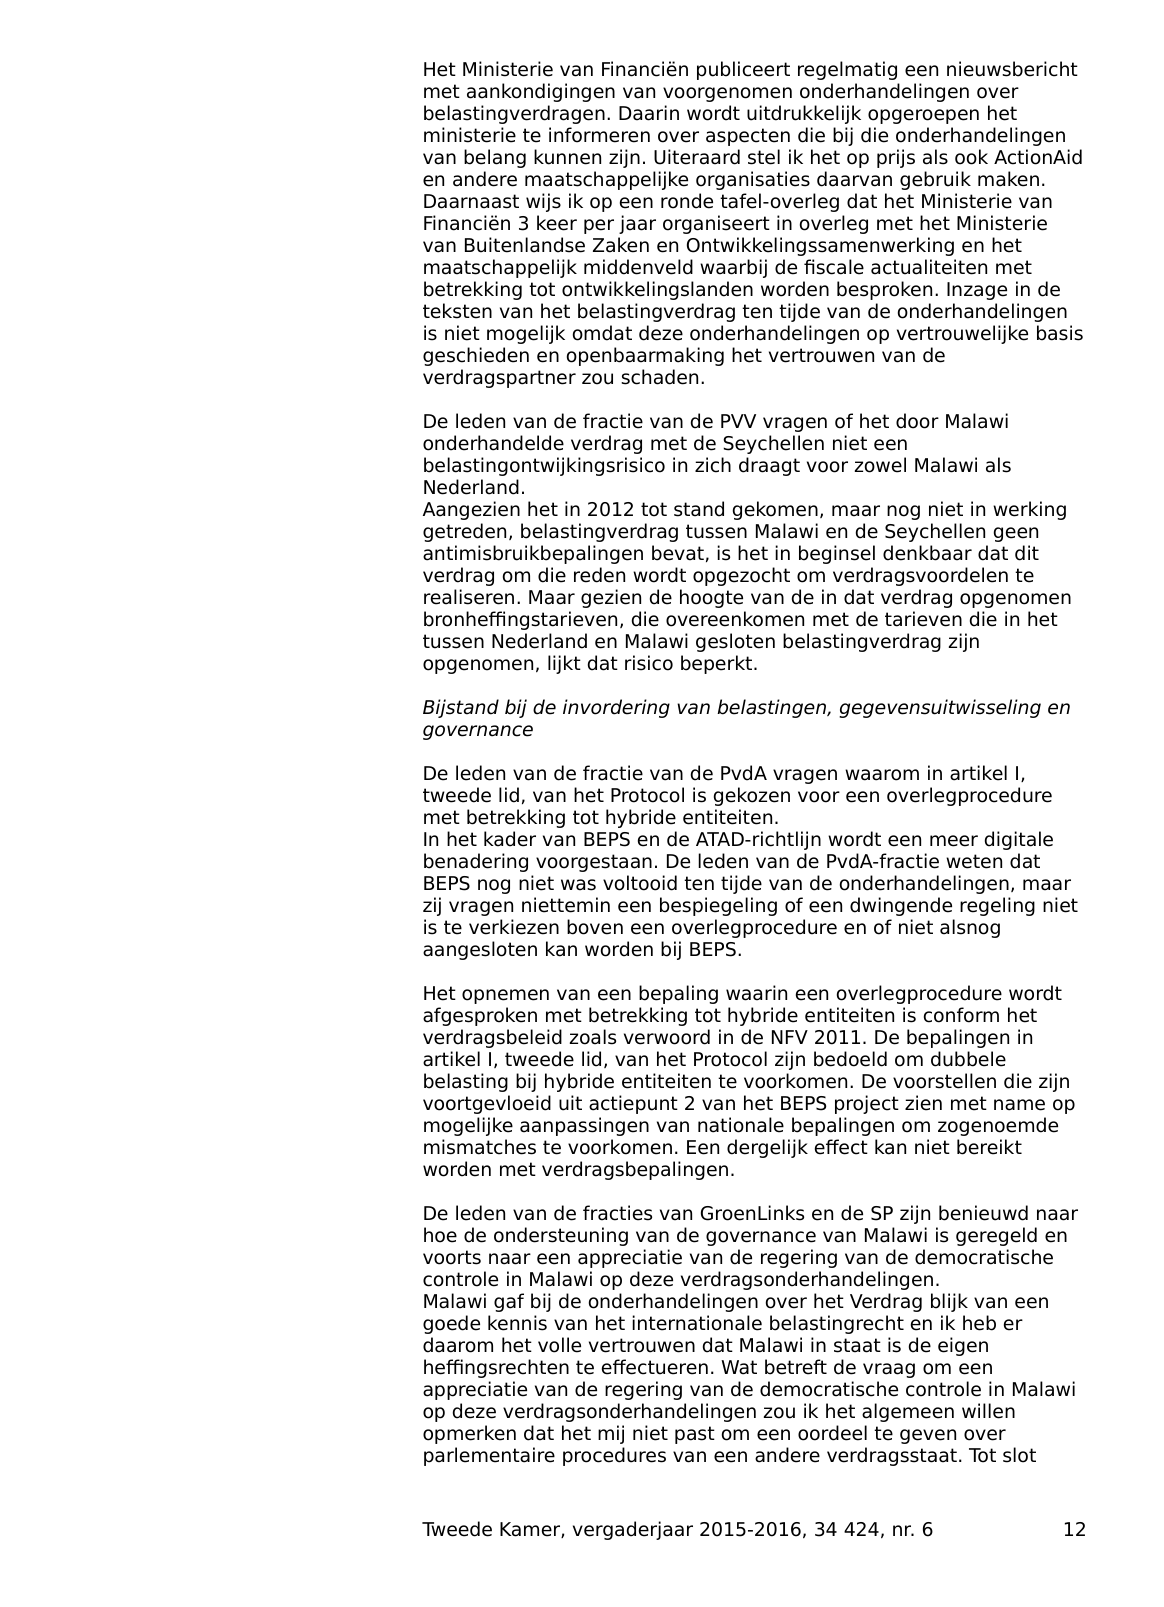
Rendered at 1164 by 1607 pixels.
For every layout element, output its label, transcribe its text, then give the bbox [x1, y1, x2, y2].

text Het Ministerie van Financiën publiceert regelmatig een nieuwsbericht met aankondigingen van voorgenomen onderhandelingen over belastingverdragen. Daarin wordt uitdrukkelijk opgeroepen het ministerie te informeren over aspecten die bij die onderhandelingen van belang kunnen zijn. Uiteraard stel ik het op prijs als ook ActionAid en andere maatschappelijke organisaties daarvan gebruik maken. Daarnaast wijs ik op een ronde tafel-overleg dat het Ministerie van Financiën 3 keer per jaar organiseert in overleg met het Ministerie van Buitenlandse Zaken en Ontwikkelingssamenwerking en het maatschappelijk middenveld waarbij de fiscale actualiteiten met betrekking tot ontwikkelingslanden worden besproken. Inzage in de teksten van het belastingverdrag ten tijde van de onderhandelingen is niet mogelijk omdat deze onderhandelingen op vertrouwelijke basis geschieden en openbaarmaking het vertrouwen van de verdragspartner zou schaden. [422, 59, 1087, 389]
text De leden van de fractie van de PVV vragen of het door Malawi onderhandelde verdrag met de Seychellen niet een belastingontwijkingsrisico in zich draagt voor zowel Malawi als Nederland. [422, 411, 1087, 499]
text Malawi gaf bij de onderhandelingen over het Verdrag blijk van een goede kennis van het internationale belastingrecht en ik heb er daarom het volle vertrouwen dat Malawi in staat is de eigen heffingsrechten te effectueren. Wat betreft de vraag om een appreciatie van de regering van de democratische controle in Malawi op deze verdragsonderhandelingen zou ik het algemeen willen opmerken dat het mij niet past om een oordeel te geven over parlementaire procedures van een andere verdragsstaat. Tot slot [422, 1291, 1087, 1467]
text De leden van de fracties van GroenLinks en de SP zijn benieuwd naar hoe de ondersteuning van de governance van Malawi is geregeld en voorts naar een appreciatie van de regering van de democratische controle in Malawi op deze verdragsonderhandelingen. [422, 1203, 1087, 1291]
text De leden van de fractie van de PvdA vragen waarom in artikel I, tweede lid, van het Protocol is gekozen voor een overlegprocedure met betrekking tot hybride entiteiten. [422, 763, 1087, 829]
text In het kader van BEPS en de ATAD-richtlijn wordt een meer digitale benadering voorgestaan. De leden van de PvdA-fractie weten dat BEPS nog niet was voltooid ten tijde van de onderhandelingen, maar zij vragen niettemin een bespiegeling of een dwingende regeling niet is te verkiezen boven een overlegprocedure en of niet alsnog aangesloten kan worden bij BEPS. [422, 829, 1087, 961]
text Aangezien het in 2012 tot stand gekomen, maar nog niet in werking getreden, belastingverdrag tussen Malawi en de Seychellen geen antimisbruikbepalingen bevat, is het in beginsel denkbaar dat dit verdrag om die reden wordt opgezocht om verdragsvoordelen te realiseren. Maar gezien de hoogte van de in dat verdrag opgenomen bronheffingstarieven, die overeenkomen met de tarieven die in het tussen Nederland en Malawi gesloten belastingverdrag zijn opgenomen, lijkt dat risico beperkt. [422, 499, 1087, 675]
text Het opnemen van een bepaling waarin een overlegprocedure wordt afgesproken met betrekking tot hybride entiteiten is conform het verdragsbeleid zoals verwoord in de NFV 2011. De bepalingen in artikel I, tweede lid, van het Protocol zijn bedoeld om dubbele belasting bij hybride entiteiten te voorkomen. De voorstellen die zijn voortgevloeid uit actiepunt 2 van het BEPS project zien met name op mogelijke aanpassingen van nationale bepalingen om zogenoemde mismatches te voorkomen. Een dergelijk effect kan niet bereikt worden met verdragsbepalingen. [422, 983, 1087, 1181]
subtitle Bijstand bij de invordering van belastingen, gegevensuitwisseling en governance [422, 697, 1087, 741]
